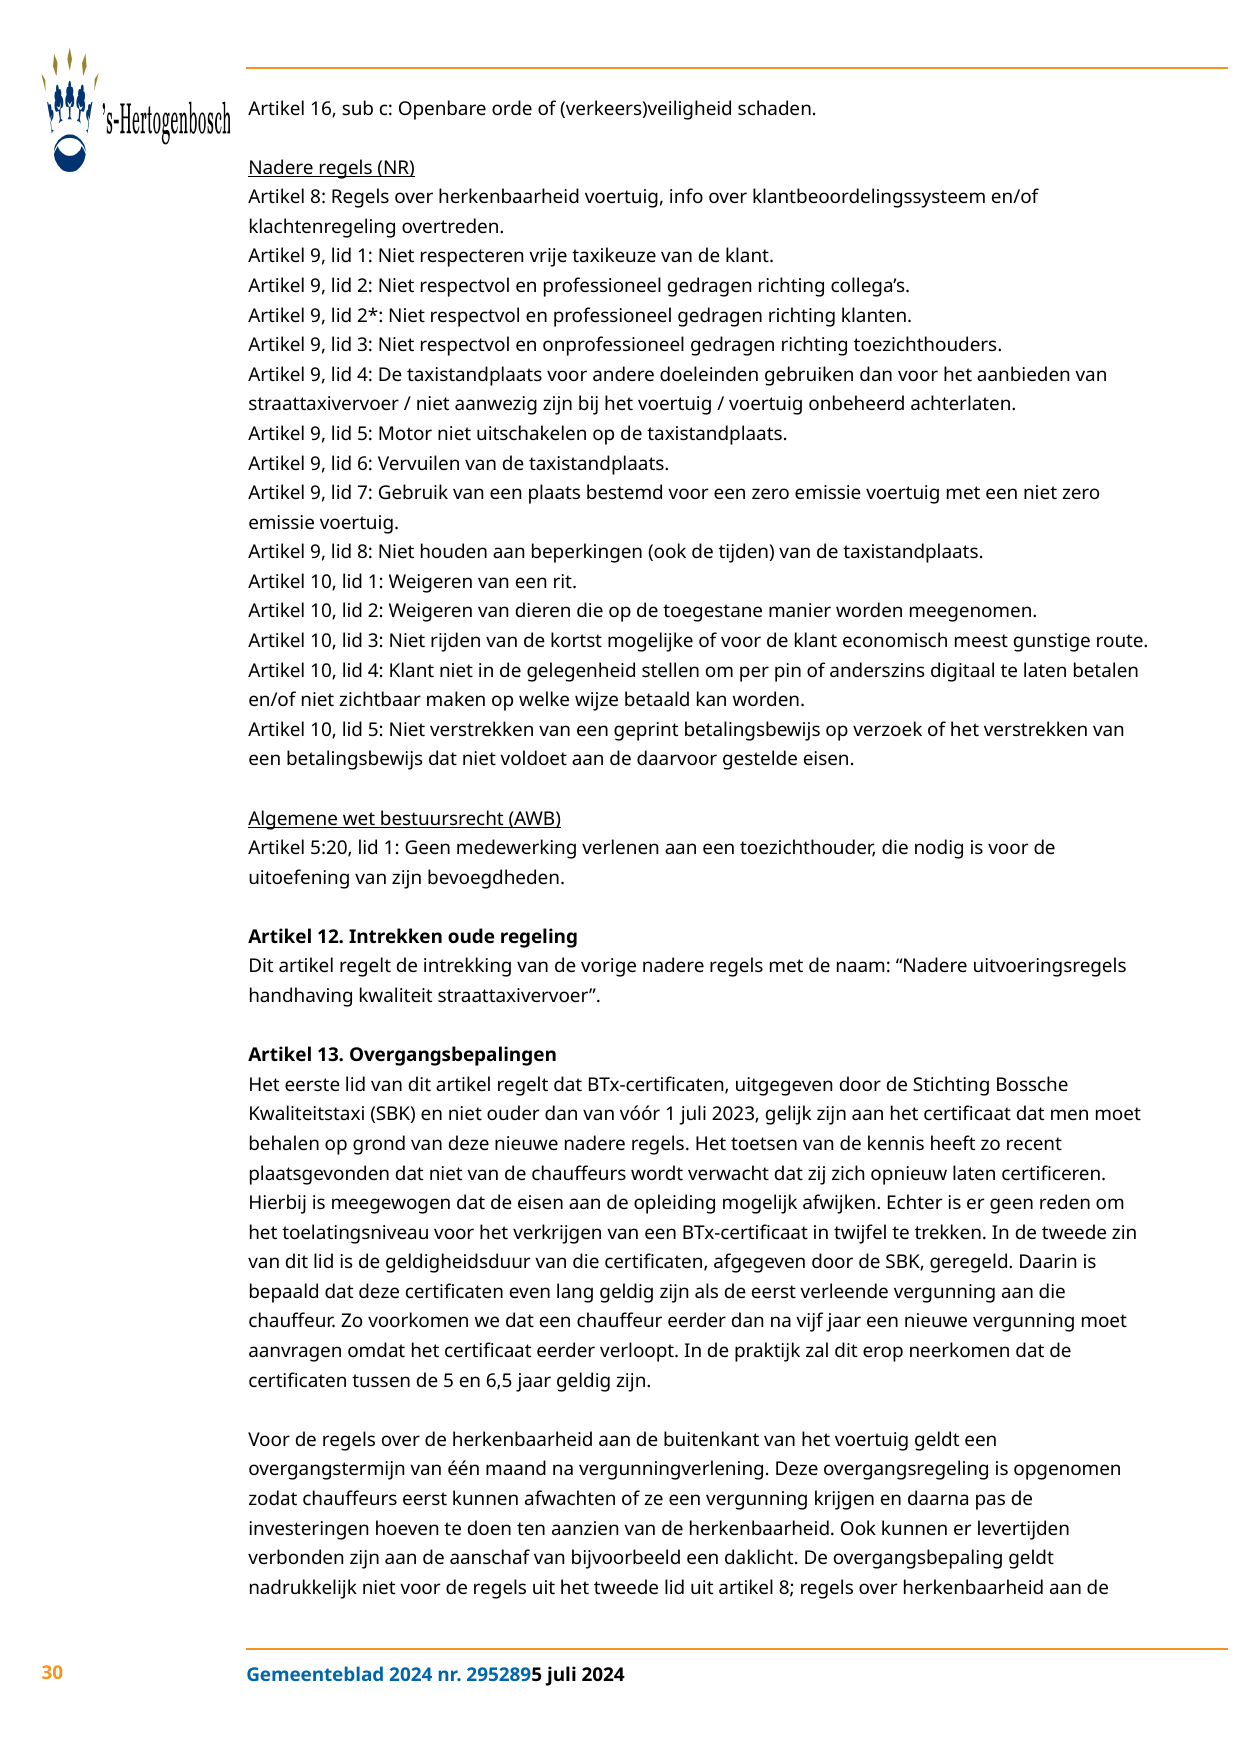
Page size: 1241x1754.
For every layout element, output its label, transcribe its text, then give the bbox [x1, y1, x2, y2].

text Artikel 10, lid 3: Niet rijden van de kortst mogelijke of voor de klant economisch meest gunstige route. [248, 627, 1152, 653]
text Artikel 9, lid 2: Niet respectvol en professioneel gedragen richting collega’s. [248, 272, 1152, 298]
text Voor de regels over de herkenbaarheid aan de buitenkant van het voertuig geldt een overgangstermijn van één maand na vergunningverlening. Deze overgangsregeling is opgenomen zodat chauffeurs eerst kunnen afwachten of ze een vergunning krijgen en daarna pas de investeringen hoeven te doen ten aanzien van de herkenbaarheid. Ook kunnen er levertijden verbonden zijn aan de aanschaf van bijvoorbeeld een daklicht. De overgangsbepaling geldt nadrukkelijk niet voor de regels uit het tweede lid uit artikel 8; regels over herkenbaarheid aan de [248, 1426, 1152, 1600]
text Artikel 13. Overgangsbepalingen [248, 1041, 1152, 1067]
text Artikel 9, lid 5: Motor niet uitschakelen op de taxistandplaats. [248, 420, 1152, 446]
text Artikel 9, lid 4: De taxistandplaats voor andere doeleinden gebruiken dan voor het aanbieden van straattaxivervoer / niet aanwezig zijn bij het voertuig / voertuig onbeheerd achterlaten. [248, 361, 1152, 416]
text Artikel 10, lid 5: Niet verstrekken van een geprint betalingsbewijs op verzoek of het verstrekken van een betalingsbewijs dat niet voldoet aan de daarvoor gestelde eisen. [248, 716, 1152, 771]
text Artikel 12. Intrekken oude regeling [248, 923, 1152, 949]
text Artikel 10, lid 2: Weigeren van dieren die op de toegestane manier worden meegenomen. [248, 598, 1152, 623]
text Artikel 9, lid 6: Vervuilen van de taxistandplaats. [248, 450, 1152, 476]
text Algemene wet bestuursrecht (AWB) [248, 805, 1152, 831]
picture [41, 47, 231, 172]
text Artikel 10, lid 4: Klant niet in de gelegenheid stellen om per pin of anderszins digitaal te laten betalen en/of niet zichtbaar maken op welke wijze betaald kan worden. [248, 657, 1152, 712]
text Artikel 5:20, lid 1: Geen medewerking verlenen aan een toezichthouder, die nodig is voor de uitoefening van zijn bevoegdheden. [248, 834, 1152, 890]
text Artikel 9, lid 3: Niet respectvol en onprofessioneel gedragen richting toezichthouders. [248, 331, 1152, 357]
text Artikel 9, lid 2*: Niet respectvol en professioneel gedragen richting klanten. [248, 302, 1152, 328]
text Artikel 10, lid 1: Weigeren van een rit. [248, 568, 1152, 594]
text Artikel 8: Regels over herkenbaarheid voertuig, info over klantbeoordelingssysteem en/of klachtenregeling overtreden. [248, 183, 1152, 239]
text Dit artikel regelt de intrekking van de vorige nadere regels met de naam: “Nadere uitvoeringsregels handhaving kwaliteit straattaxivervoer”. [248, 953, 1152, 1008]
text Nadere regels (NR) [248, 154, 1152, 180]
text Artikel 16, sub c: Openbare orde of (verkeers)veiligheid schaden. [248, 95, 1152, 121]
text Het eerste lid van dit artikel regelt dat BTx-certificaten, uitgegeven door de Stichting Bossche Kwaliteitstaxi (SBK) en niet ouder dan van vóór 1 juli 2023, gelijk zijn aan het certificaat dat men moet behalen op grond van deze nieuwe nadere regels. Het toetsen van de kennis heeft zo recent plaatsgevonden dat niet van de chauffeurs wordt verwacht dat zij zich opnieuw laten certificeren. Hierbij is meegewogen dat de eisen aan de opleiding mogelijk afwijken. Echter is er geen reden om het toelatingsniveau voor het verkrijgen van een BTx-certificaat in twijfel te trekken. In de tweede zin van dit lid is de geldigheidsduur van die certificaten, afgegeven door de SBK, geregeld. Daarin is bepaald dat deze certificaten even lang geldig zijn als de eerst verleende vergunning aan die chauffeur. Zo voorkomen we dat een chauffeur eerder dan na vijf jaar een nieuwe vergunning moet aanvragen omdat het certificaat eerder verloopt. In de praktijk zal dit erop neerkomen dat de certificaten tussen de 5 en 6,5 jaar geldig zijn. [248, 1071, 1152, 1393]
text Artikel 9, lid 7: Gebruik van een plaats bestemd voor een zero emissie voertuig met een niet zero emissie voertuig. [248, 479, 1152, 535]
text Artikel 9, lid 1: Niet respecteren vrije taxikeuze van de klant. [248, 243, 1152, 268]
text Artikel 9, lid 8: Niet houden aan beperkingen (ook de tijden) van de taxistandplaats. [248, 538, 1152, 564]
